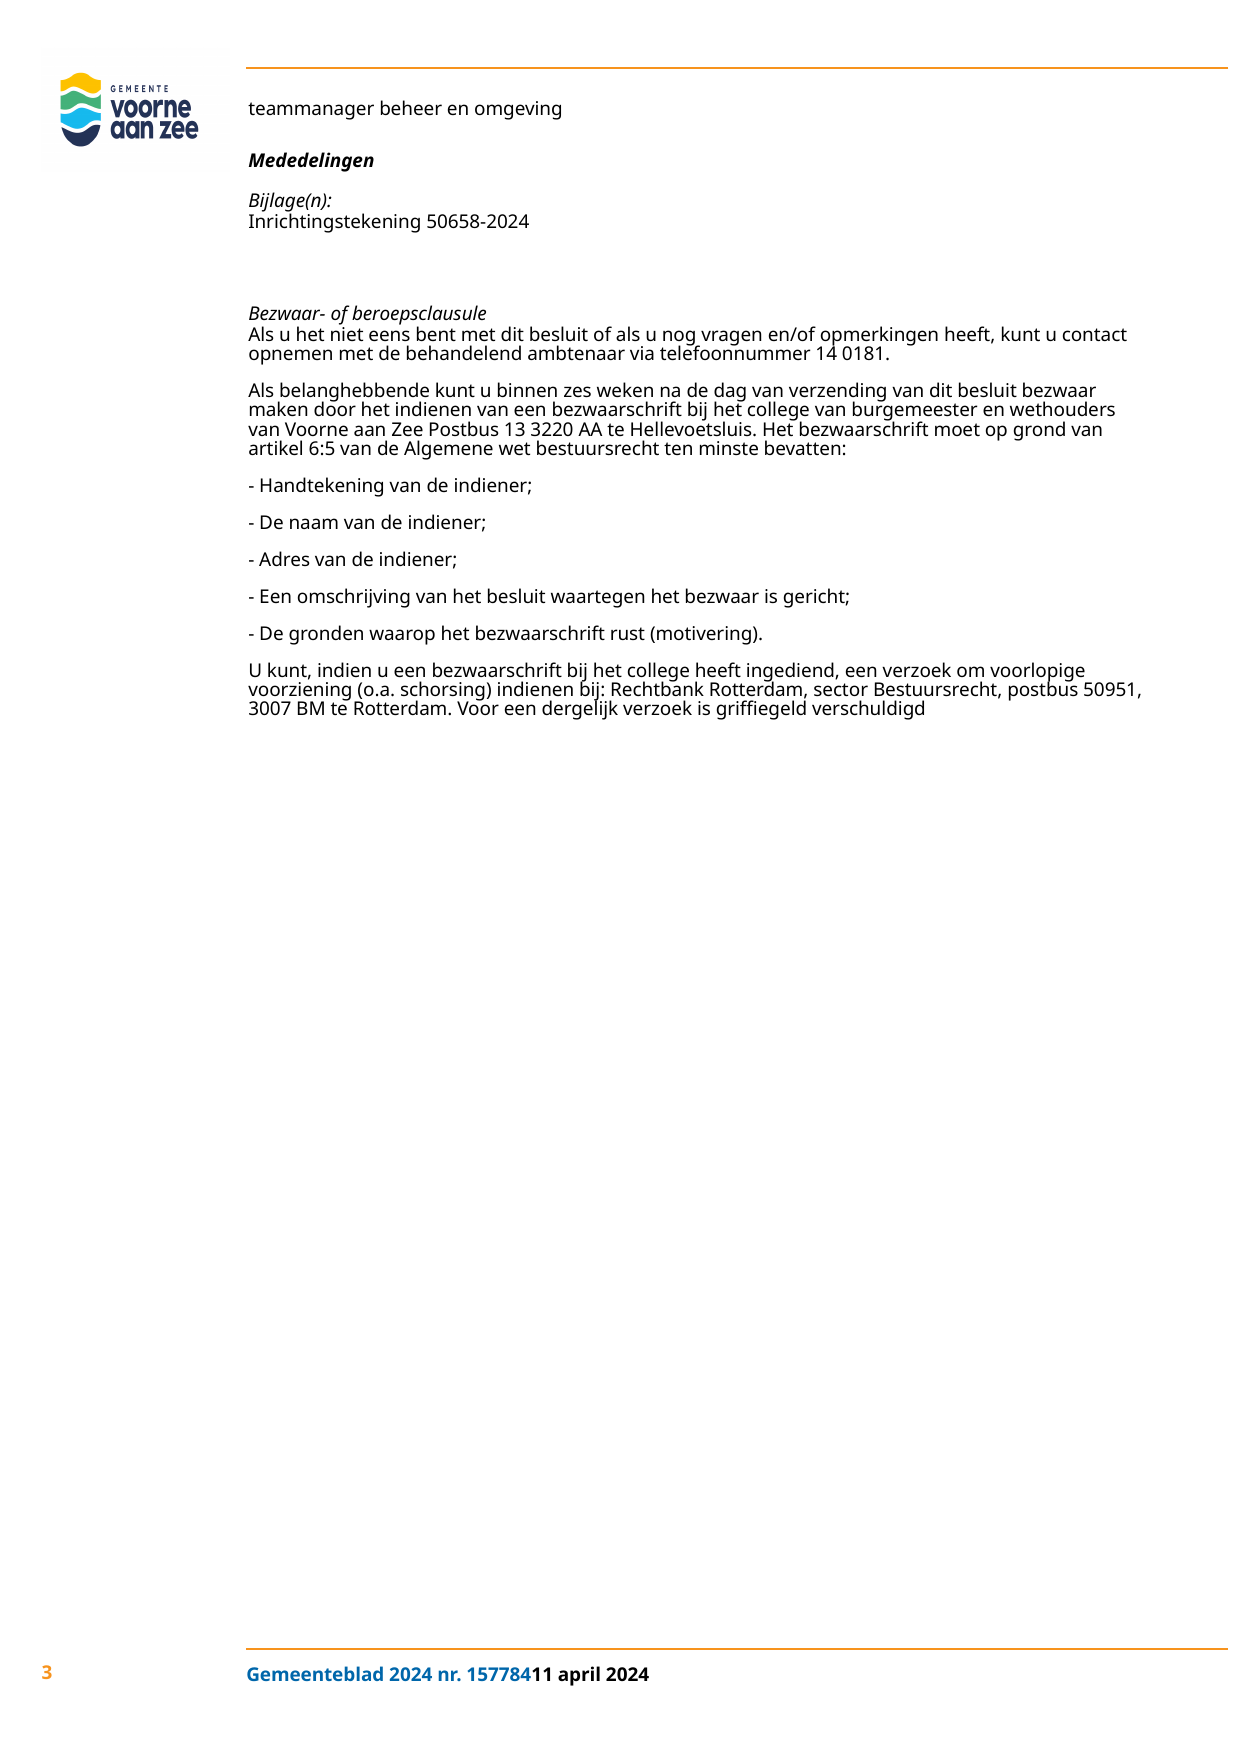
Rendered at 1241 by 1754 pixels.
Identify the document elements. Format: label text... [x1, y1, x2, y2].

text U kunt, indien u een bezwaarschrift bij het college heeft ingediend, een verzoek om voorlopige voorziening (o.a. schorsing) indienen bij: Rechtbank Rotterdam, sector Bestuursrecht, postbus 50951, 3007 BM te Rotterdam. Voor een dergelijk verzoek is griffiegeld verschuldigd [248, 662, 1152, 720]
picture [41, 47, 231, 172]
text Bijlage(n): [248, 187, 1152, 213]
text - Adres van de indiener; [248, 551, 1152, 570]
text - De gronden waarop het bezwaarschrift rust (motivering). [248, 625, 1152, 644]
text - De naam van de indiener; [248, 514, 1152, 533]
text - Handtekening van de indiener; [248, 477, 1152, 496]
text Inrichtingstekening 50658-2024 [248, 213, 1152, 232]
text Als u het niet eens bent met dit besluit of als u nog vragen en/of opmerkingen heeft, kunt u contact opnemen met de behandelend ambtenaar via telefoonnummer 14 0181. [248, 326, 1152, 364]
text Als belanghebbende kunt u binnen zes weken na de dag van verzending van dit besluit bezwaar maken door het indienen van een bezwaarschrift bij het college van burgemeester en wethouders van Voorne aan Zee Postbus 13 3220 AA te Hellevoetsluis. Het bezwaarschrift moet op grond van artikel 6:5 van de Algemene wet bestuursrecht ten minste bevatten: [248, 382, 1152, 459]
text Bezwaar- of beroepsclausule [248, 300, 1152, 326]
text - Een omschrijving van het besluit waartegen het bezwaar is gericht; [248, 588, 1152, 607]
text Mededelingen [248, 148, 1152, 173]
text teammanager beheer en omgeving [248, 95, 1152, 121]
